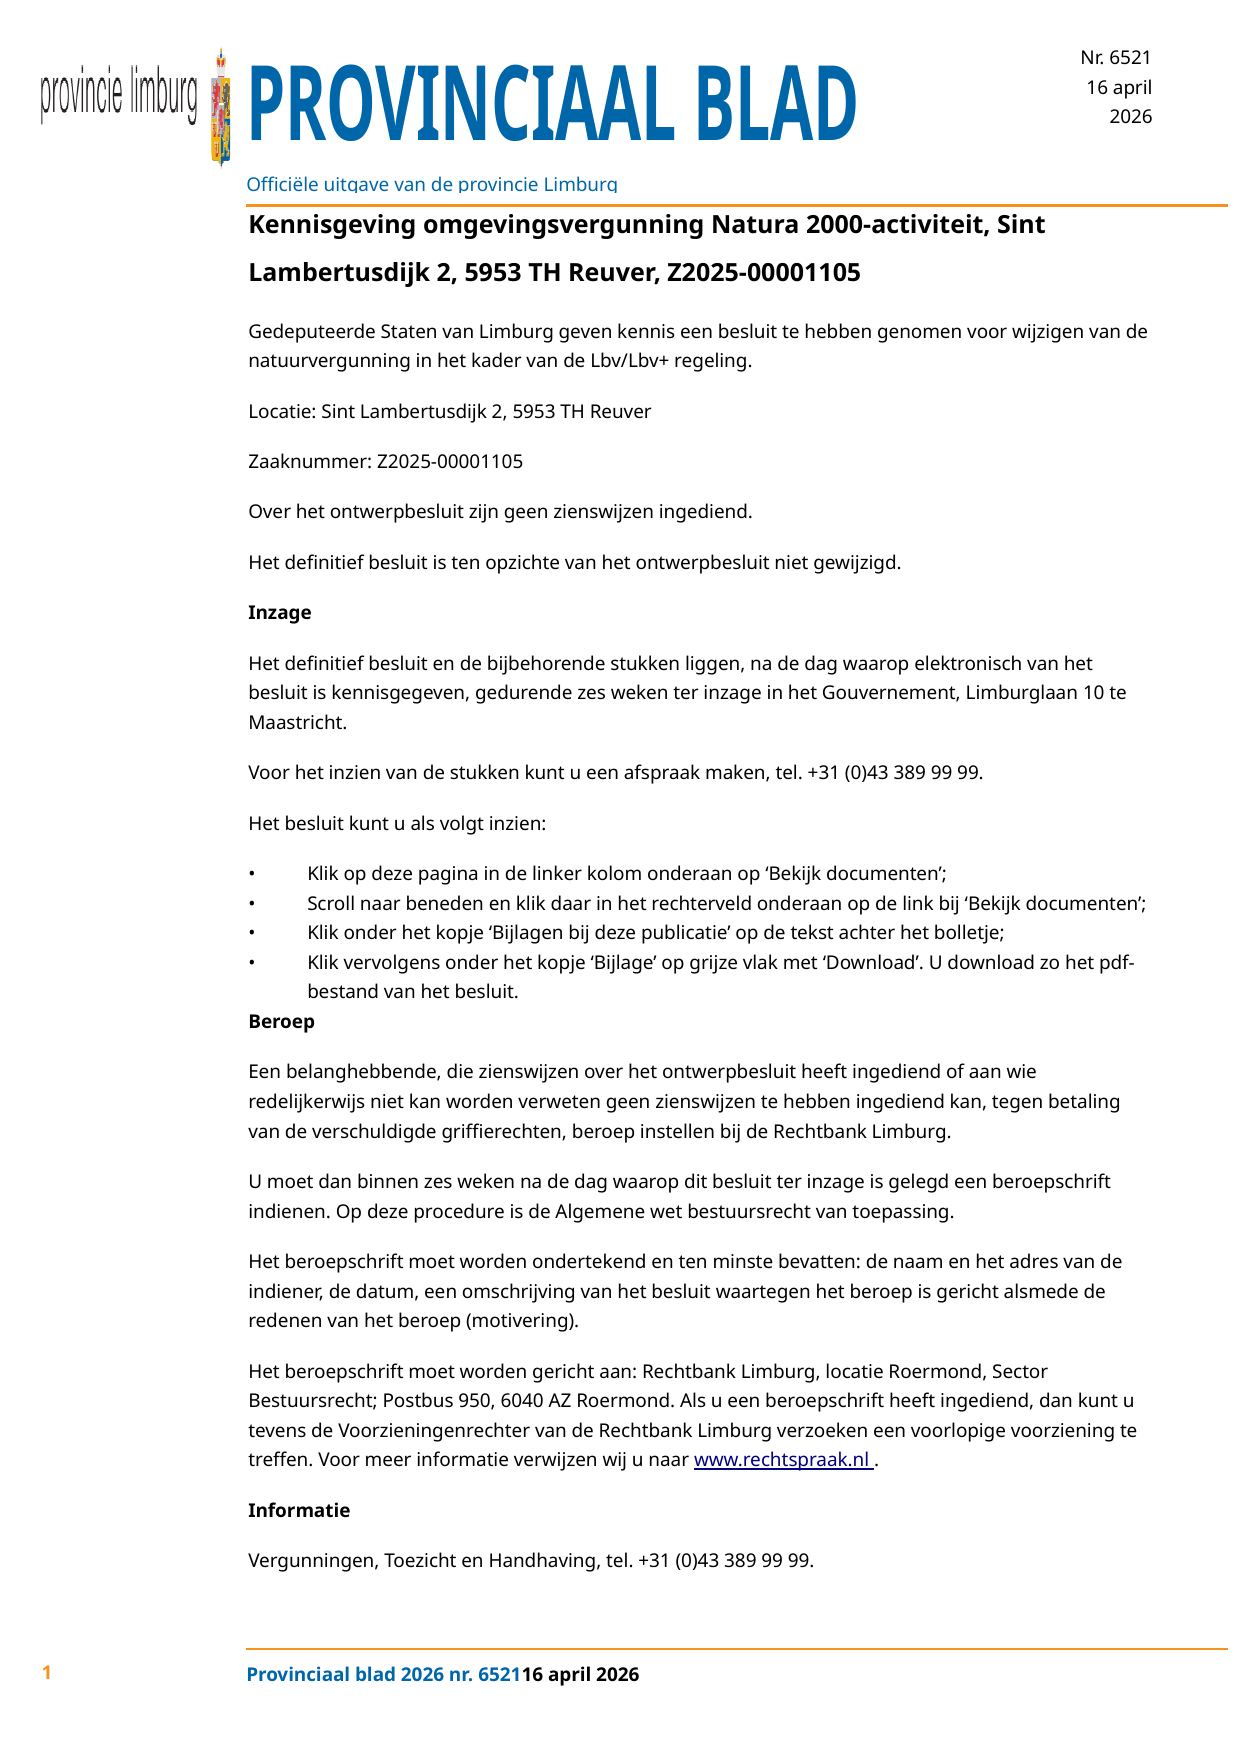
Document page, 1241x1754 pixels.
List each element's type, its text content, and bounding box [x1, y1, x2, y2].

list Klik vervolgens onder het kopje ‘Bijlage’ op grijze vlak met ‘Download’. U download zo het pdf-bestand van het besluit. [248, 949, 1152, 1004]
text Beroep [248, 1008, 1152, 1034]
text Kennisgeving omgevingsvergunning Natura 2000-activiteit, Sint Lambertusdijk 2, 5953 TH Reuver, Z2025-00001105 [248, 207, 1152, 288]
text Zaaknummer: Z2025-00001105 [248, 448, 1152, 474]
text Voor het inzien van de stukken kunt u een afspraak maken, tel. +31 (0)43 389 99 99. [248, 759, 1152, 785]
text Gedeputeerde Staten van Limburg geven kennis een besluit te hebben genomen voor wijzigen van de natuurvergunning in het kader van de Lbv/Lbv+ regeling. [248, 318, 1152, 373]
text Het beroepschrift moet worden gericht aan: Rechtbank Limburg, locatie Roermond, Sector Bestuursrecht; Postbus 950, 6040 AZ Roermond. Als u een beroepschrift heeft ingediend, dan kunt u tevens de Voorzieningenrechter van de Rechtbank Limburg verzoeken een voorlopige voorziening te treffen. Voor meer informatie verwijzen wij u naar www.rechtspraak.nl . [248, 1358, 1152, 1472]
list Klik op deze pagina in de linker kolom onderaan op ‘Bekijk documenten’; [248, 860, 1152, 886]
list Klik onder het kopje ‘Bijlagen bij deze publicatie’ op de tekst achter het bolletje; [248, 919, 1152, 945]
text Informatie [248, 1497, 1152, 1523]
text Vergunningen, Toezicht en Handhaving, tel. +31 (0)43 389 99 99. [248, 1547, 1152, 1573]
picture [41, 47, 231, 172]
text Over het ontwerpbesluit zijn geen zienswijzen ingediend. [248, 499, 1152, 524]
text Het beroepschrift moet worden ondertekend en ten minste bevatten: de naam en het adres van de indiener, de datum, een omschrijving van het besluit waartegen het beroep is gericht alsmede de redenen van het beroep (motivering). [248, 1248, 1152, 1333]
text Locatie: Sint Lambertusdijk 2, 5953 TH Reuver [248, 398, 1152, 424]
text Inzage [248, 599, 1152, 625]
text Het besluit kunt u als volgt inzien: [248, 810, 1152, 836]
text Het definitief besluit en de bijbehorende stukken liggen, na de dag waarop elektronisch van het besluit is kennisgegeven, gedurende zes weken ter inzage in het Gouvernement, Limburglaan 10 te Maastricht. [248, 650, 1152, 735]
text Het definitief besluit is ten opzichte van het ontwerpbesluit niet gewijzigd. [248, 549, 1152, 575]
list Scroll naar beneden en klik daar in het rechterveld onderaan op de link bij ‘Bekijk documenten’; [248, 890, 1152, 916]
text Een belanghebbende, die zienswijzen over het ontwerpbesluit heeft ingediend of aan wie redelijkerwijs niet kan worden verweten geen zienswijzen te hebben ingediend kan, tegen betaling van de verschuldigde griffierechten, beroep instellen bij de Rechtbank Limburg. [248, 1059, 1152, 1144]
text U moet dan binnen zes weken na de dag waarop dit besluit ter inzage is gelegd een beroepschrift indienen. Op deze procedure is de Algemene wet bestuursrecht van toepassing. [248, 1168, 1152, 1224]
